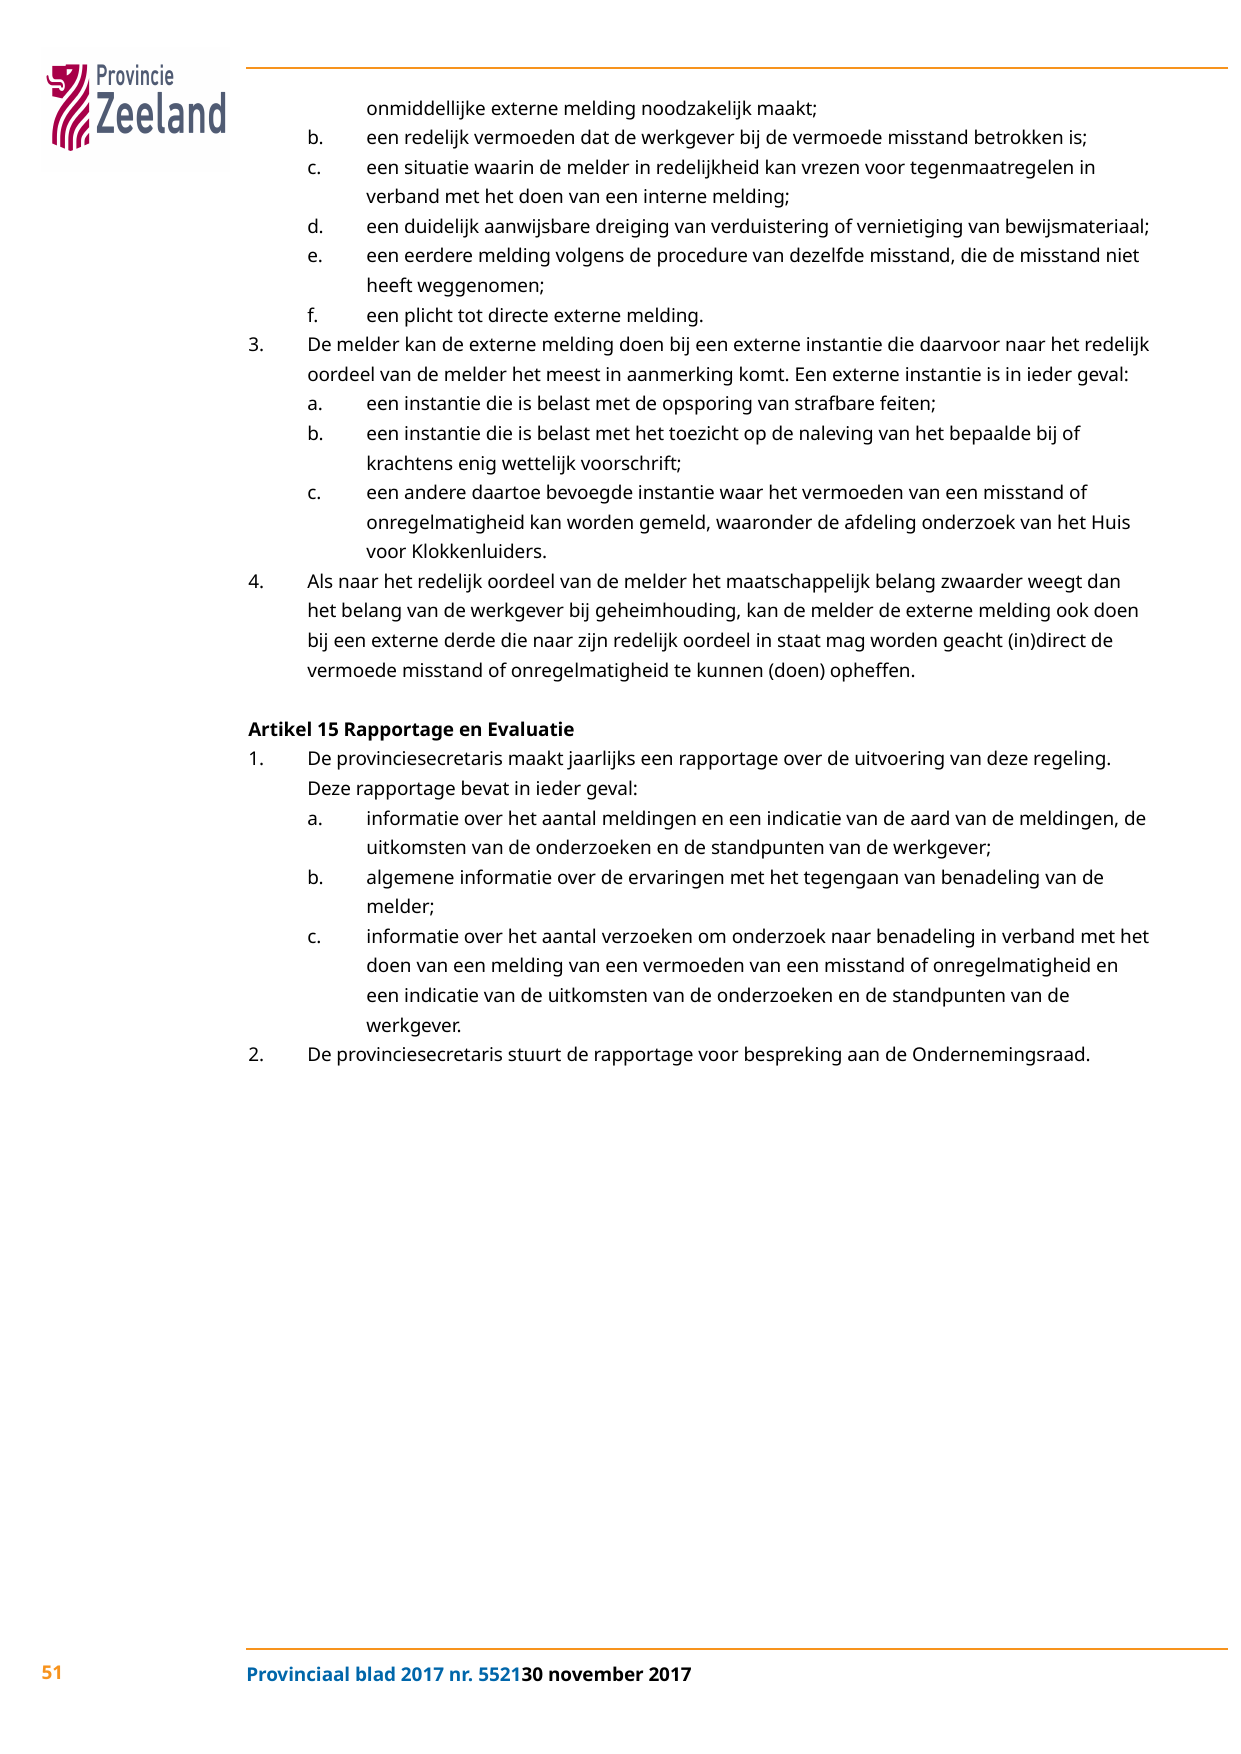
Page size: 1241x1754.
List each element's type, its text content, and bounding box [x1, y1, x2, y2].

list een situatie waarin de melder in redelijkheid kan vrezen voor tegenmaatregelen in verband met het doen van een interne melding; [307, 154, 1152, 209]
list De melder kan de externe melding doen bij een externe instantie die daarvoor naar het redelijk oordeel van de melder het meest in aanmerking komt. Een externe instantie is in ieder geval: [248, 331, 1152, 387]
picture [41, 47, 231, 172]
list De provinciesecretaris maakt jaarlijks een rapportage over de uitvoering van deze regeling. Deze rapportage bevat in ieder geval: [248, 746, 1152, 801]
list informatie over het aantal verzoeken om onderzoek naar benadeling in verband met het doen van een melding van een vermoeden van een misstand of onregelmatigheid en een indicatie van de uitkomsten van de onderzoeken en de standpunten van de werkgever. [307, 923, 1152, 1038]
list een redelijk vermoeden dat de werkgever bij de vermoede misstand betrokken is; [307, 124, 1152, 150]
list informatie over het aantal meldingen en een indicatie van de aard van de meldingen, de uitkomsten van de onderzoeken en de standpunten van de werkgever; [307, 805, 1152, 860]
list een andere daartoe bevoegde instantie waar het vermoeden van een misstand of onregelmatigheid kan worden gemeld, waaronder de afdeling onderzoek van het Huis voor Klokkenluiders. [307, 479, 1152, 564]
list Als naar het redelijk oordeel van de melder het maatschappelijk belang zwaarder weegt dan het belang van de werkgever bij geheimhouding, kan de melder de externe melding ook doen bij een externe derde die naar zijn redelijk oordeel in staat mag worden geacht (in)direct de vermoede misstand of onregelmatigheid te kunnen (doen) opheffen. [248, 568, 1152, 683]
list onmiddellijke externe melding noodzakelijk maakt; [307, 95, 1152, 121]
list De provinciesecretaris stuurt de rapportage voor bespreking aan de Ondernemingsraad. [248, 1041, 1152, 1067]
list een instantie die is belast met het toezicht op de naleving van het bepaalde bij of krachtens enig wettelijk voorschrift; [307, 420, 1152, 476]
list een eerdere melding volgens de procedure van dezelfde misstand, die de misstand niet heeft weggenomen; [307, 243, 1152, 298]
list algemene informatie over de ervaringen met het tegengaan van benadeling van de melder; [307, 864, 1152, 919]
list een duidelijk aanwijsbare dreiging van verduistering of vernietiging van bewijsmateriaal; [307, 213, 1152, 239]
list een plicht tot directe externe melding. [307, 302, 1152, 328]
list een instantie die is belast met de opsporing van strafbare feiten; [307, 391, 1152, 416]
text Artikel 15 Rapportage en Evaluatie [248, 716, 1152, 742]
